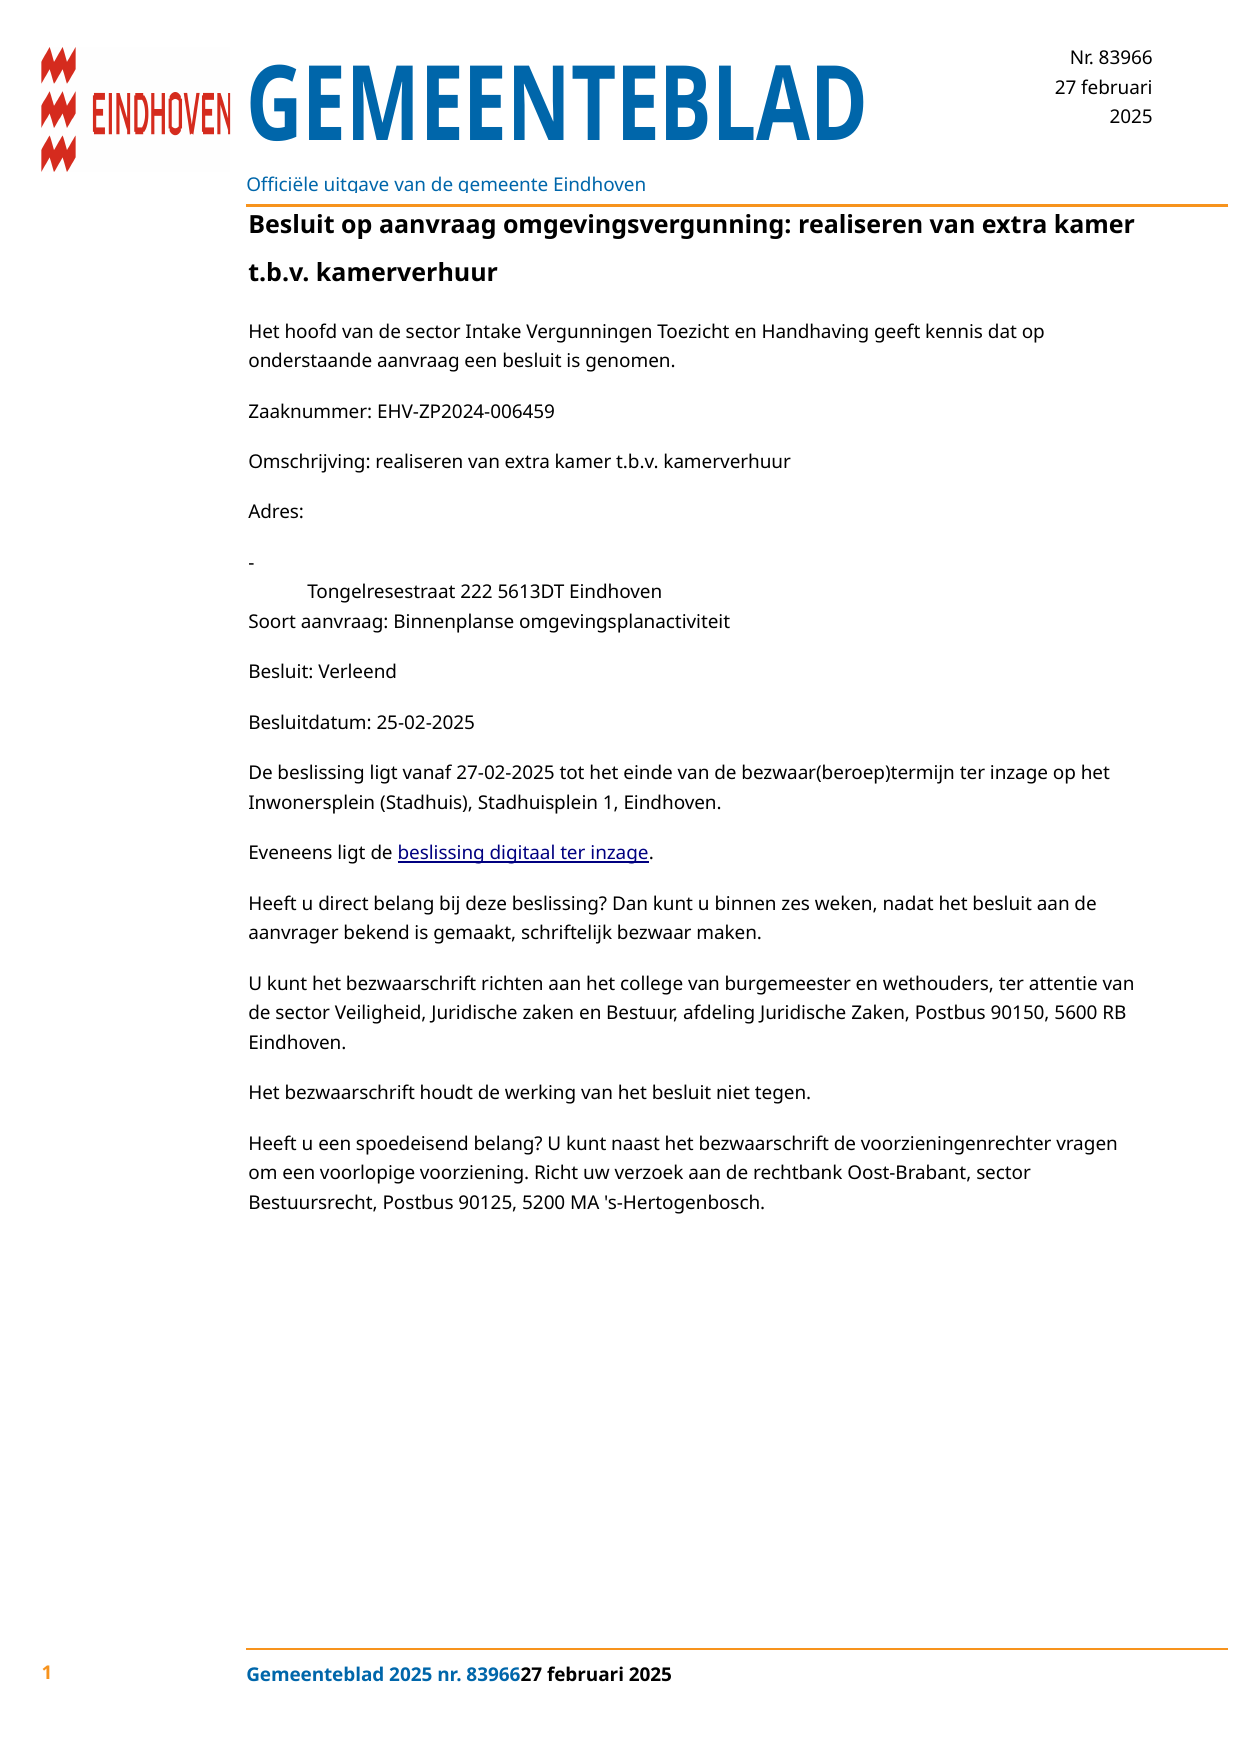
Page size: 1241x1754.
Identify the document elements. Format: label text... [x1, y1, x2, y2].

text Besluitdatum: 25-02-2025 [248, 709, 1152, 735]
text Het hoofd van de sector Intake Vergunningen Toezicht en Handhaving geeft kennis dat op onderstaande aanvraag een besluit is genomen. [248, 318, 1152, 373]
text Omschrijving: realiseren van extra kamer t.b.v. kamerverhuur [248, 448, 1152, 474]
text Besluit op aanvraag omgevingsvergunning: realiseren van extra kamer t.b.v. kamerverhuur [248, 207, 1152, 288]
text Heeft u een spoedeisend belang? U kunt naast het bezwaarschrift de voorzieningenrechter vragen om een voorlopige voorziening. Richt uw verzoek aan de rechtbank Oost-Brabant, sector Bestuursrecht, Postbus 90125, 5200 MA 's-Hertogenbosch. [248, 1130, 1152, 1215]
text Besluit: Verleend [248, 659, 1152, 684]
text De beslissing ligt vanaf 27-02-2025 tot het einde van de bezwaar(beroep)termijn ter inzage op het Inwonersplein (Stadhuis), Stadhuisplein 1, Eindhoven. [248, 759, 1152, 815]
text Zaaknummer: EHV-ZP2024-006459 [248, 398, 1152, 424]
text Adres: [248, 499, 1152, 524]
text Het bezwaarschrift houdt de werking van het besluit niet tegen. [248, 1079, 1152, 1105]
text Soort aanvraag: Binnenplanse omgevingsplanactiviteit [248, 608, 1152, 634]
text Heeft u direct belang bij deze beslissing? Dan kunt u binnen zes weken, nadat het besluit aan de aanvrager bekend is gemaakt, schriftelijk bezwaar maken. [248, 890, 1152, 945]
list Tongelresestraat 222 5613DT Eindhoven [248, 579, 1152, 604]
text U kunt het bezwaarschrift richten aan het college van burgemeester en wethouders, ter attentie van de sector Veiligheid, Juridische zaken en Bestuur, afdeling Juridische Zaken, Postbus 90150, 5600 RB Eindhoven. [248, 970, 1152, 1055]
text Eveneens ligt de beslissing digitaal ter inzage. [248, 839, 1152, 865]
picture [41, 47, 231, 172]
